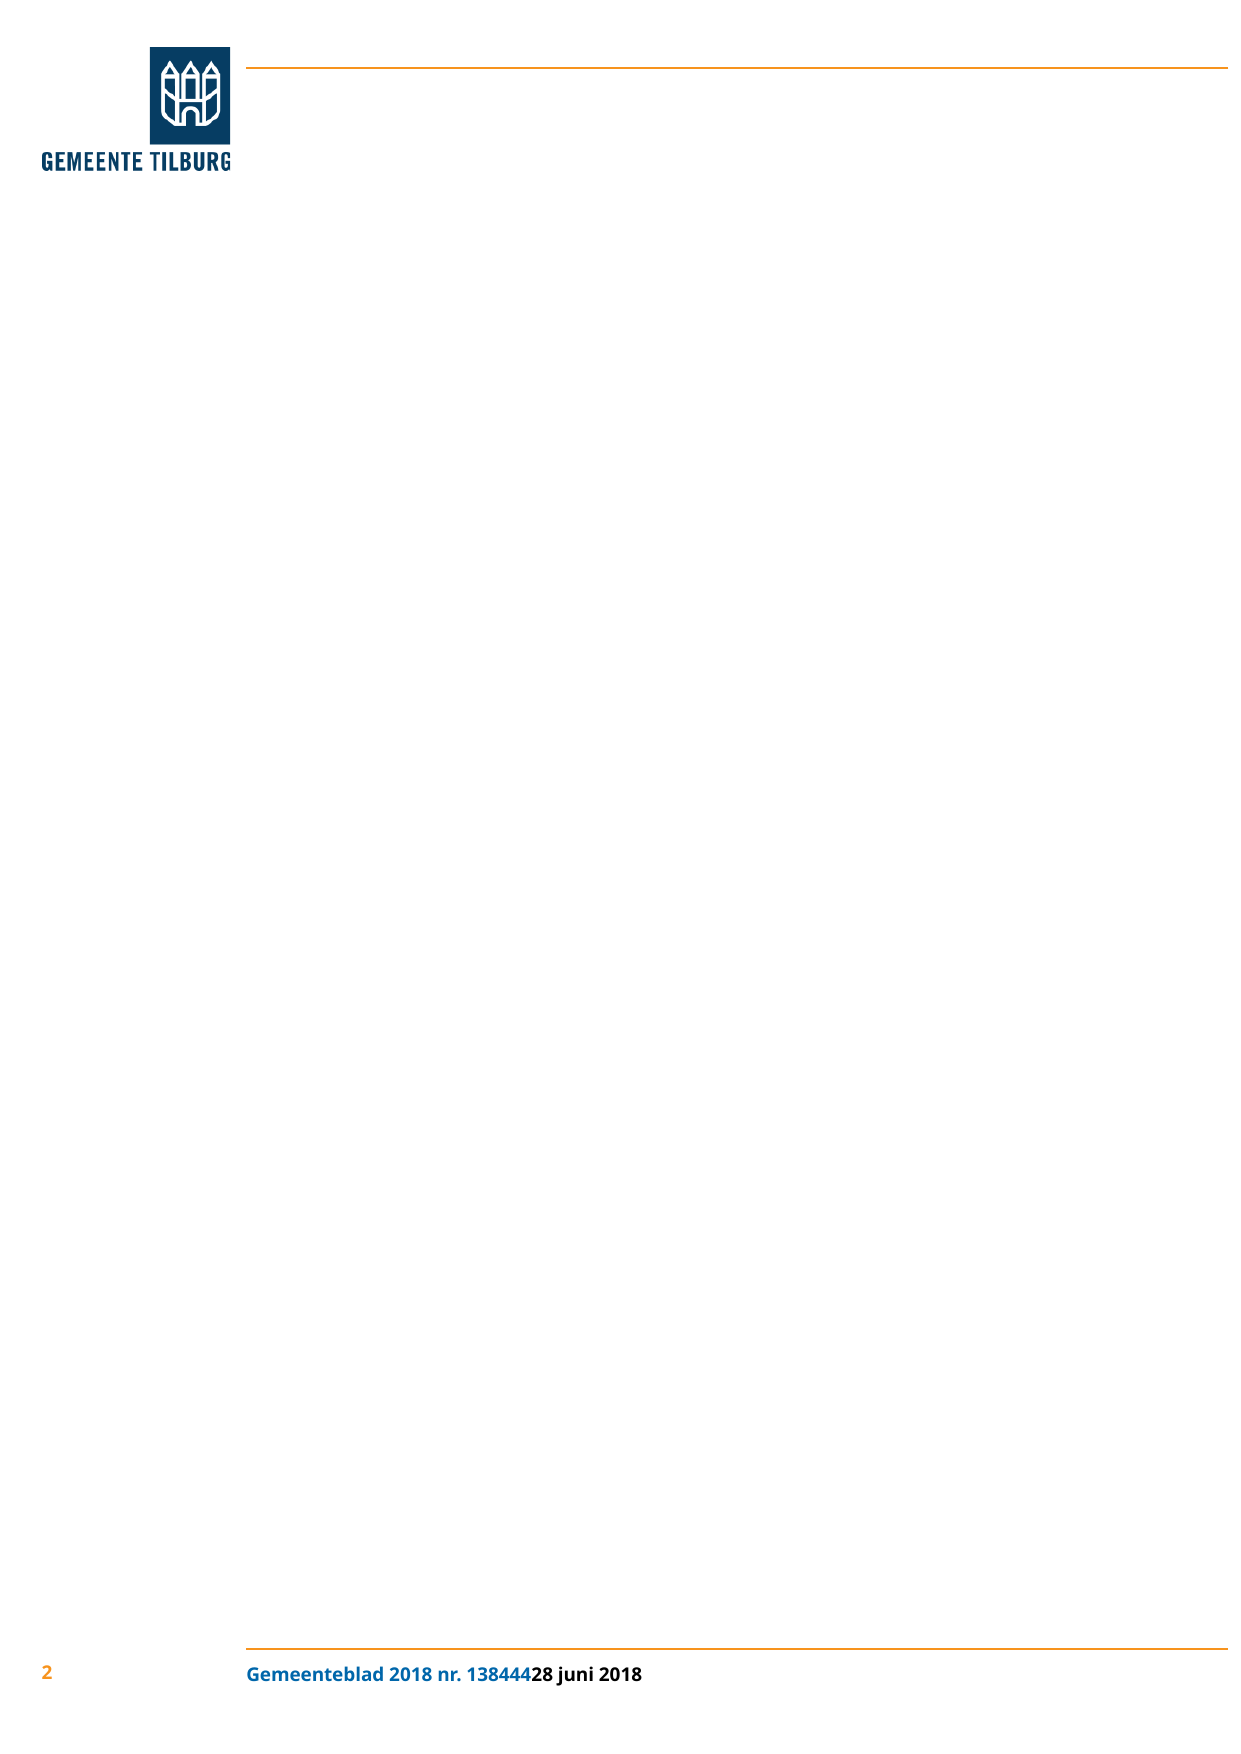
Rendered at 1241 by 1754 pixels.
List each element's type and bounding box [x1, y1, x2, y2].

picture [41, 47, 231, 172]
